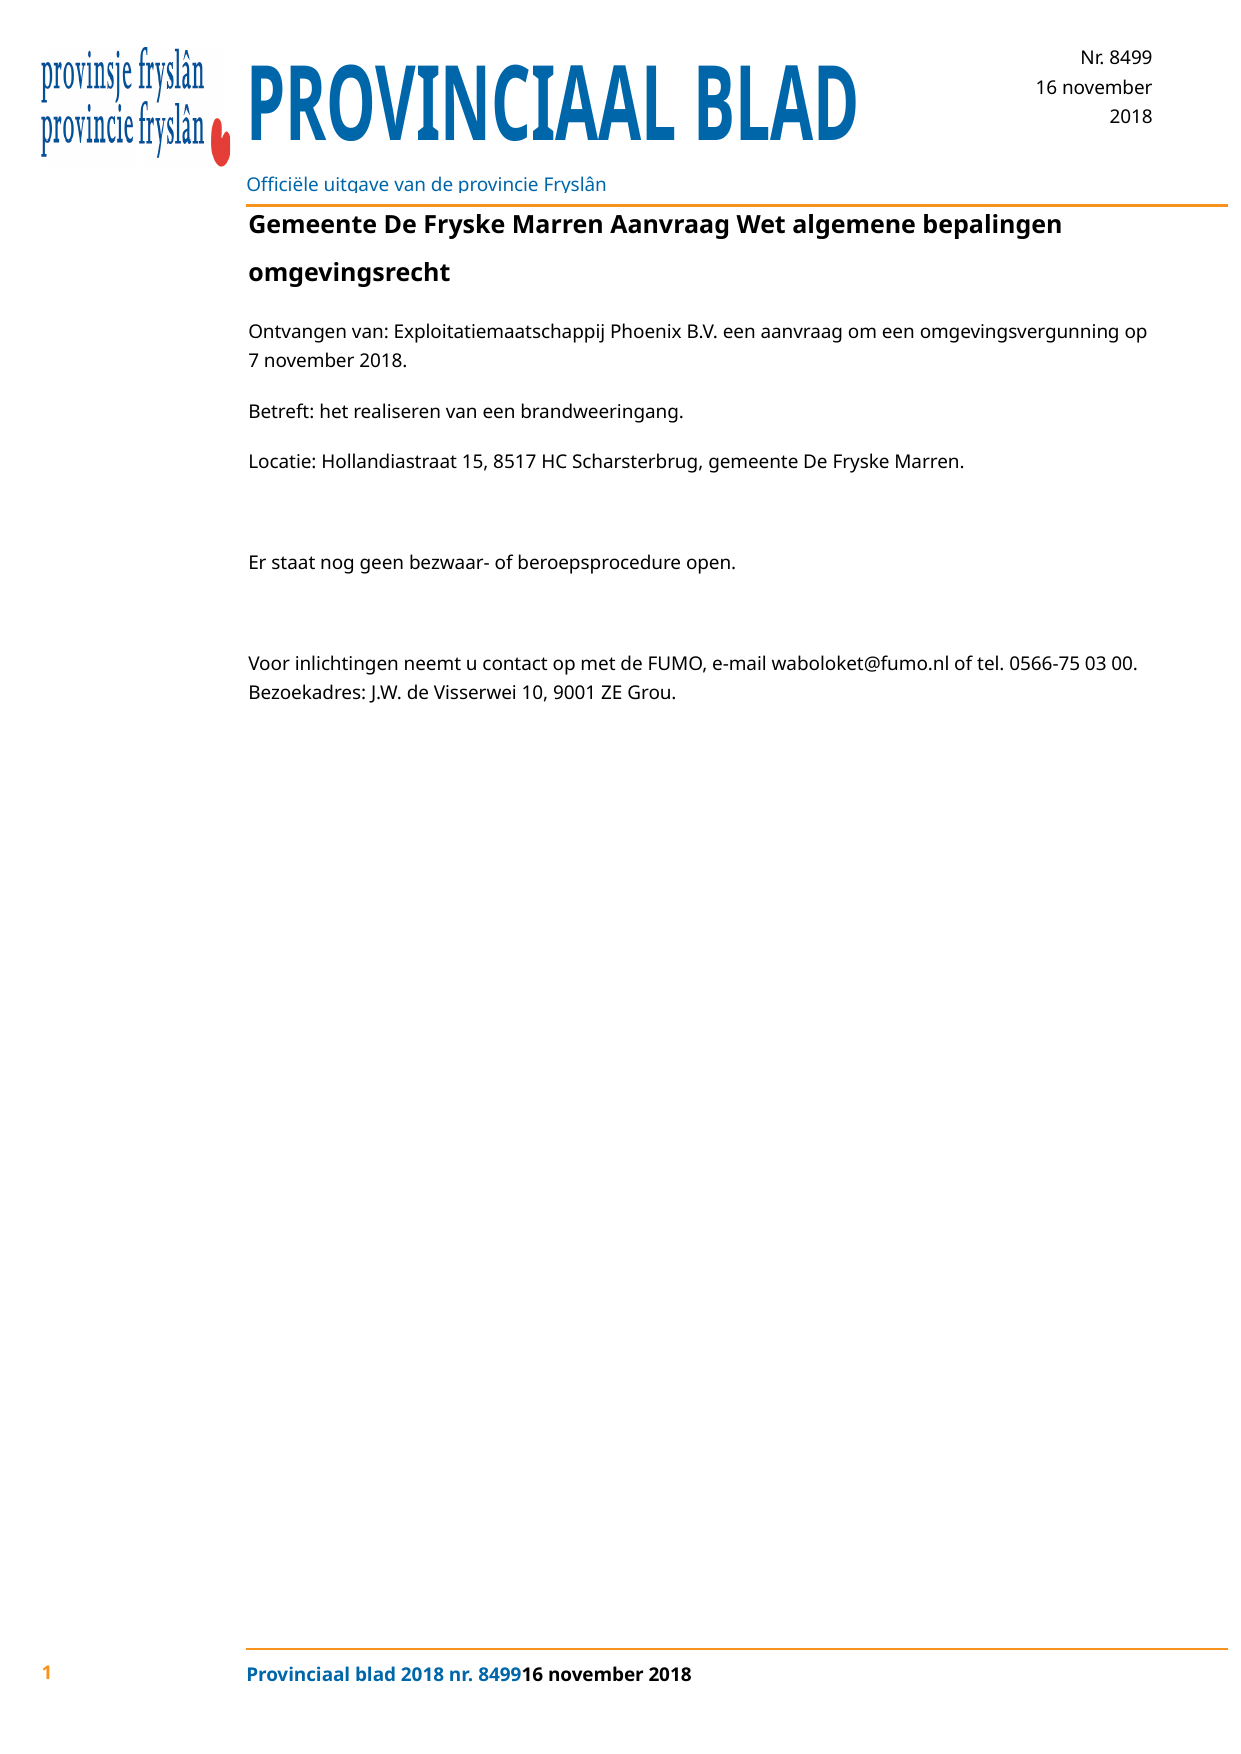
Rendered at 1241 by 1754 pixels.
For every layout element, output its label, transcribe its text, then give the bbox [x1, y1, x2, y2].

text Ontvangen van: Exploitatiemaatschappij Phoenix B.V. een aanvraag om een omgevingsvergunning op 7 november 2018. [248, 318, 1152, 373]
text Gemeente De Fryske Marren Aanvraag Wet algemene bepalingen omgevingsrecht [248, 207, 1152, 288]
text Betreft: het realiseren van een brandweeringang. [248, 398, 1152, 424]
picture [41, 47, 231, 172]
text Er staat nog geen bezwaar- of beroepsprocedure open. [248, 549, 1152, 575]
text Locatie: Hollandiastraat 15, 8517 HC Scharsterbrug, gemeente De Fryske Marren. [248, 448, 1152, 474]
text Voor inlichtingen neemt u contact op met de FUMO, e-mail waboloket@fumo.nl of tel. 0566-75 03 00. Bezoekadres: J.W. de Visserwei 10, 9001 ZE Grou. [248, 650, 1152, 705]
